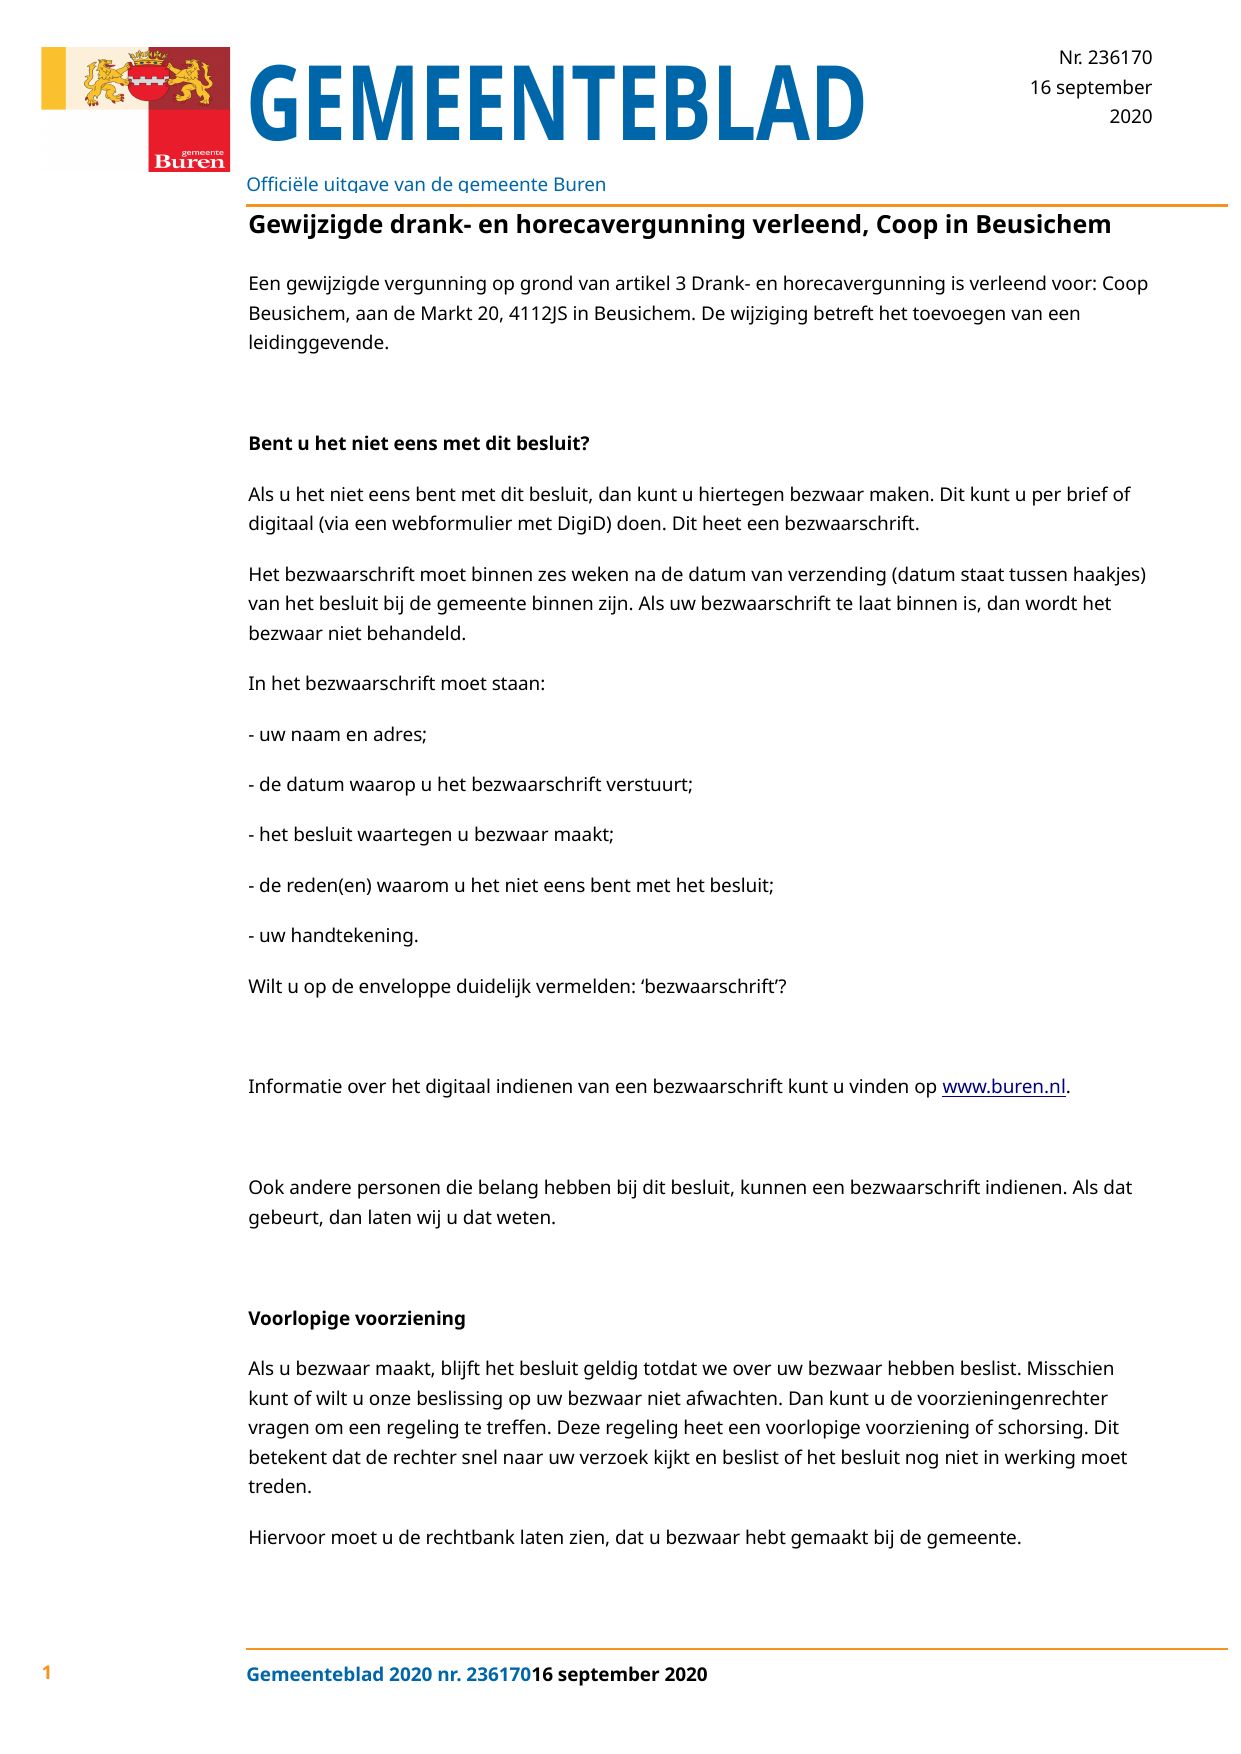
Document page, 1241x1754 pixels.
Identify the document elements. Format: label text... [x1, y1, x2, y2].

text - de reden(en) waarom u het niet eens bent met het besluit; [248, 872, 1152, 898]
text Het bezwaarschrift moet binnen zes weken na de datum van verzending (datum staat tussen haakjes) van het besluit bij de gemeente binnen zijn. Als uw bezwaarschrift te laat binnen is, dan wordt het bezwaar niet behandeld. [248, 561, 1152, 646]
text Ook andere personen die belang hebben bij dit besluit, kunnen een bezwaarschrift indienen. Als dat gebeurt, dan laten wij u dat weten. [248, 1174, 1152, 1230]
text In het bezwaarschrift moet staan: [248, 670, 1152, 696]
text - het besluit waartegen u bezwaar maakt; [248, 822, 1152, 847]
text Wilt u op de enveloppe duidelijk vermelden: ‘bezwaarschrift’? [248, 973, 1152, 998]
text Als u het niet eens bent met dit besluit, dan kunt u hiertegen bezwaar maken. Dit kunt u per brief of digitaal (via een webformulier met DigiD) doen. Dit heet een bezwaarschrift. [248, 481, 1152, 536]
picture [41, 47, 231, 172]
text Informatie over het digitaal indienen van een bezwaarschrift kunt u vinden op www.buren.nl. [248, 1074, 1152, 1099]
text - de datum waarop u het bezwaarschrift verstuurt; [248, 771, 1152, 797]
text - uw handtekening. [248, 922, 1152, 948]
text Als u bezwaar maakt, blijft het besluit geldig totdat we over uw bezwaar hebben beslist. Misschien kunt of wilt u onze beslissing op uw bezwaar niet afwachten. Dan kunt u de voorzieningenrechter vragen om een regeling te treffen. Deze regeling heet een voorlopige voorziening of schorsing. Dit betekent dat de rechter snel naar uw verzoek kijkt en beslist of het besluit nog niet in werking moet treden. [248, 1355, 1152, 1499]
text Een gewijzigde vergunning op grond van artikel 3 Drank- en horecavergunning is verleend voor: Coop Beusichem, aan de Markt 20, 4112JS in Beusichem. De wijziging betreft het toevoegen van een leidinggevende. [248, 270, 1152, 355]
text Hiervoor moet u de rechtbank laten zien, dat u bezwaar hebt gemaakt bij de gemeente. [248, 1524, 1152, 1550]
text - uw naam en adres; [248, 721, 1152, 746]
text Bent u het niet eens met dit besluit? [248, 430, 1152, 456]
text Gewijzigde drank- en horecavergunning verleend, Coop in Beusichem [248, 207, 1152, 241]
text Voorlopige voorziening [248, 1305, 1152, 1331]
